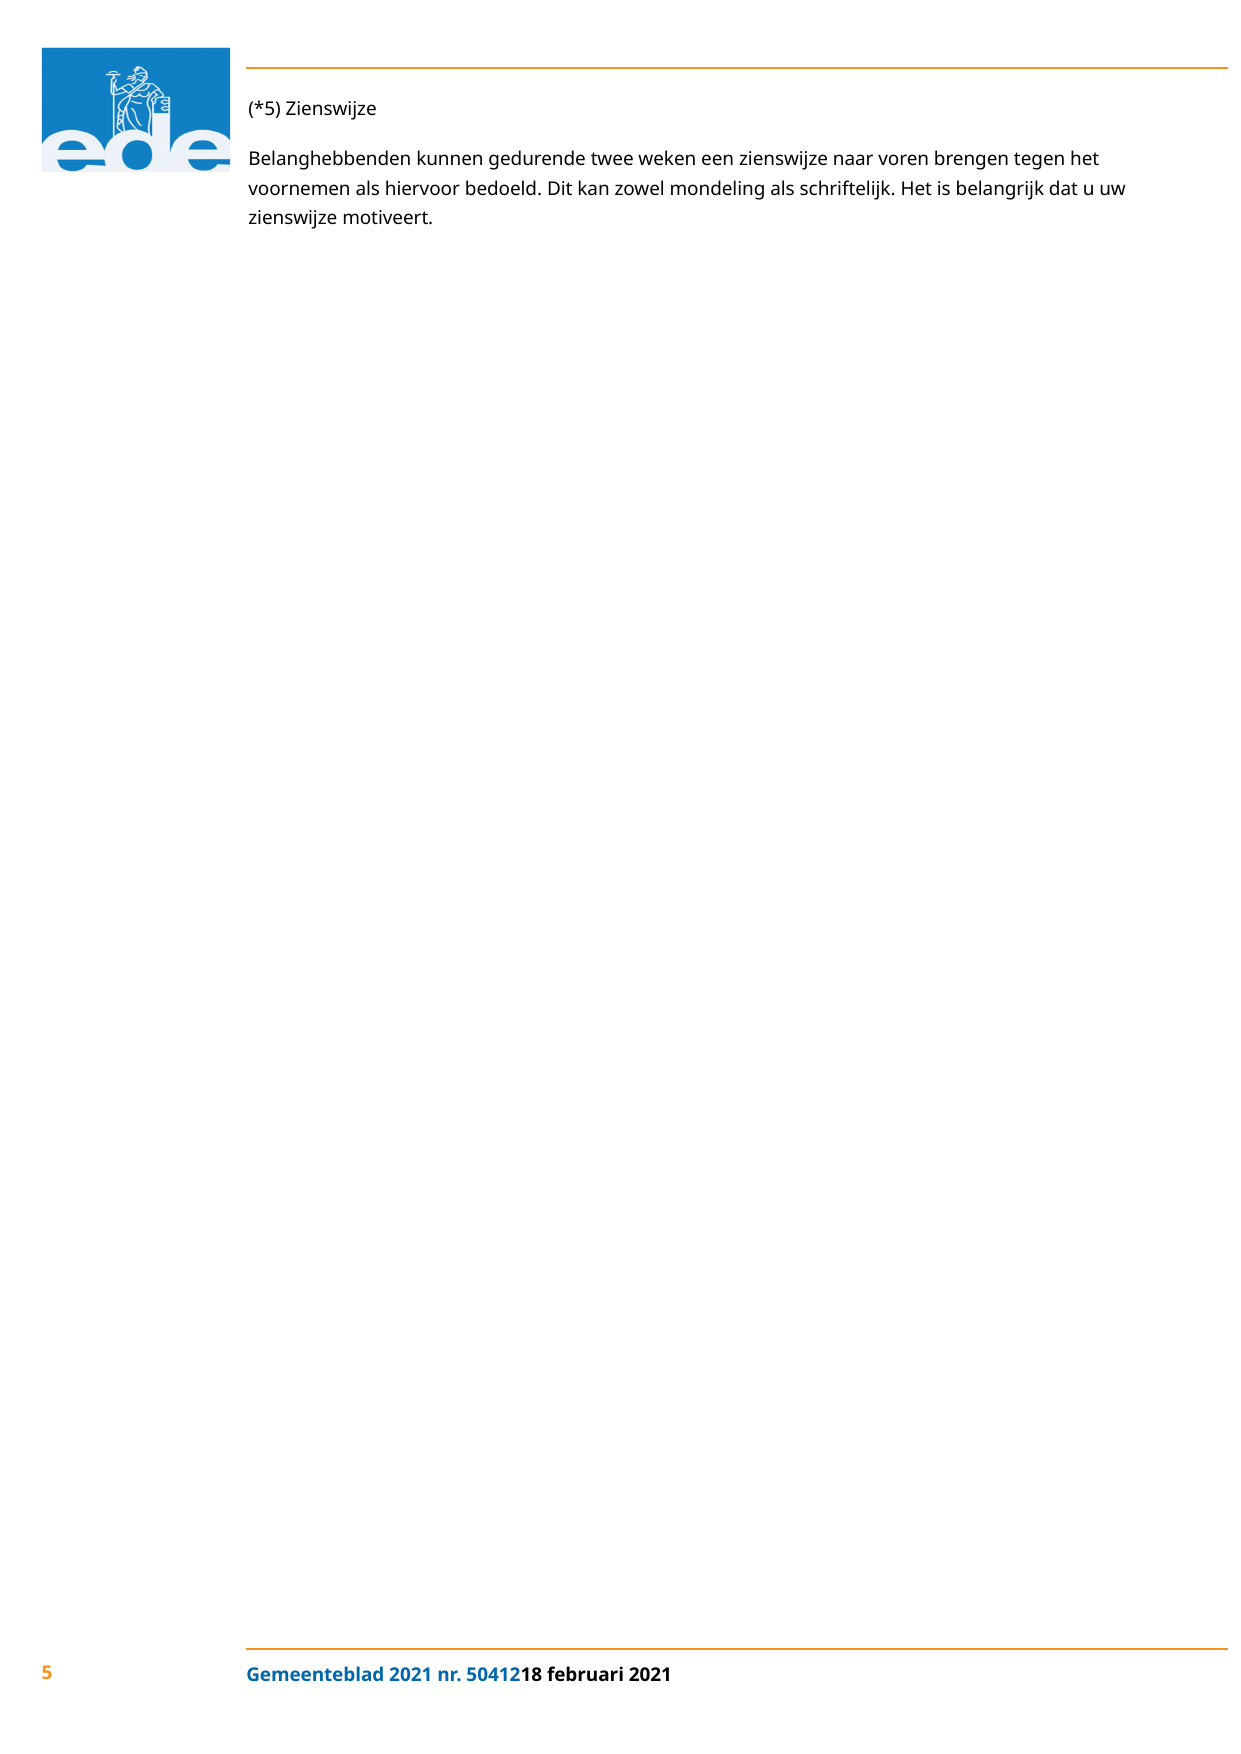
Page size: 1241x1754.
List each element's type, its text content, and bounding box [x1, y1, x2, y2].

text (*5) Zienswijze [248, 95, 1152, 121]
text Belanghebbenden kunnen gedurende twee weken een zienswijze naar voren brengen tegen het voornemen als hiervoor bedoeld. Dit kan zowel mondeling als schriftelijk. Het is belangrijk dat u uw zienswijze motiveert. [248, 145, 1152, 230]
picture [41, 47, 231, 172]
